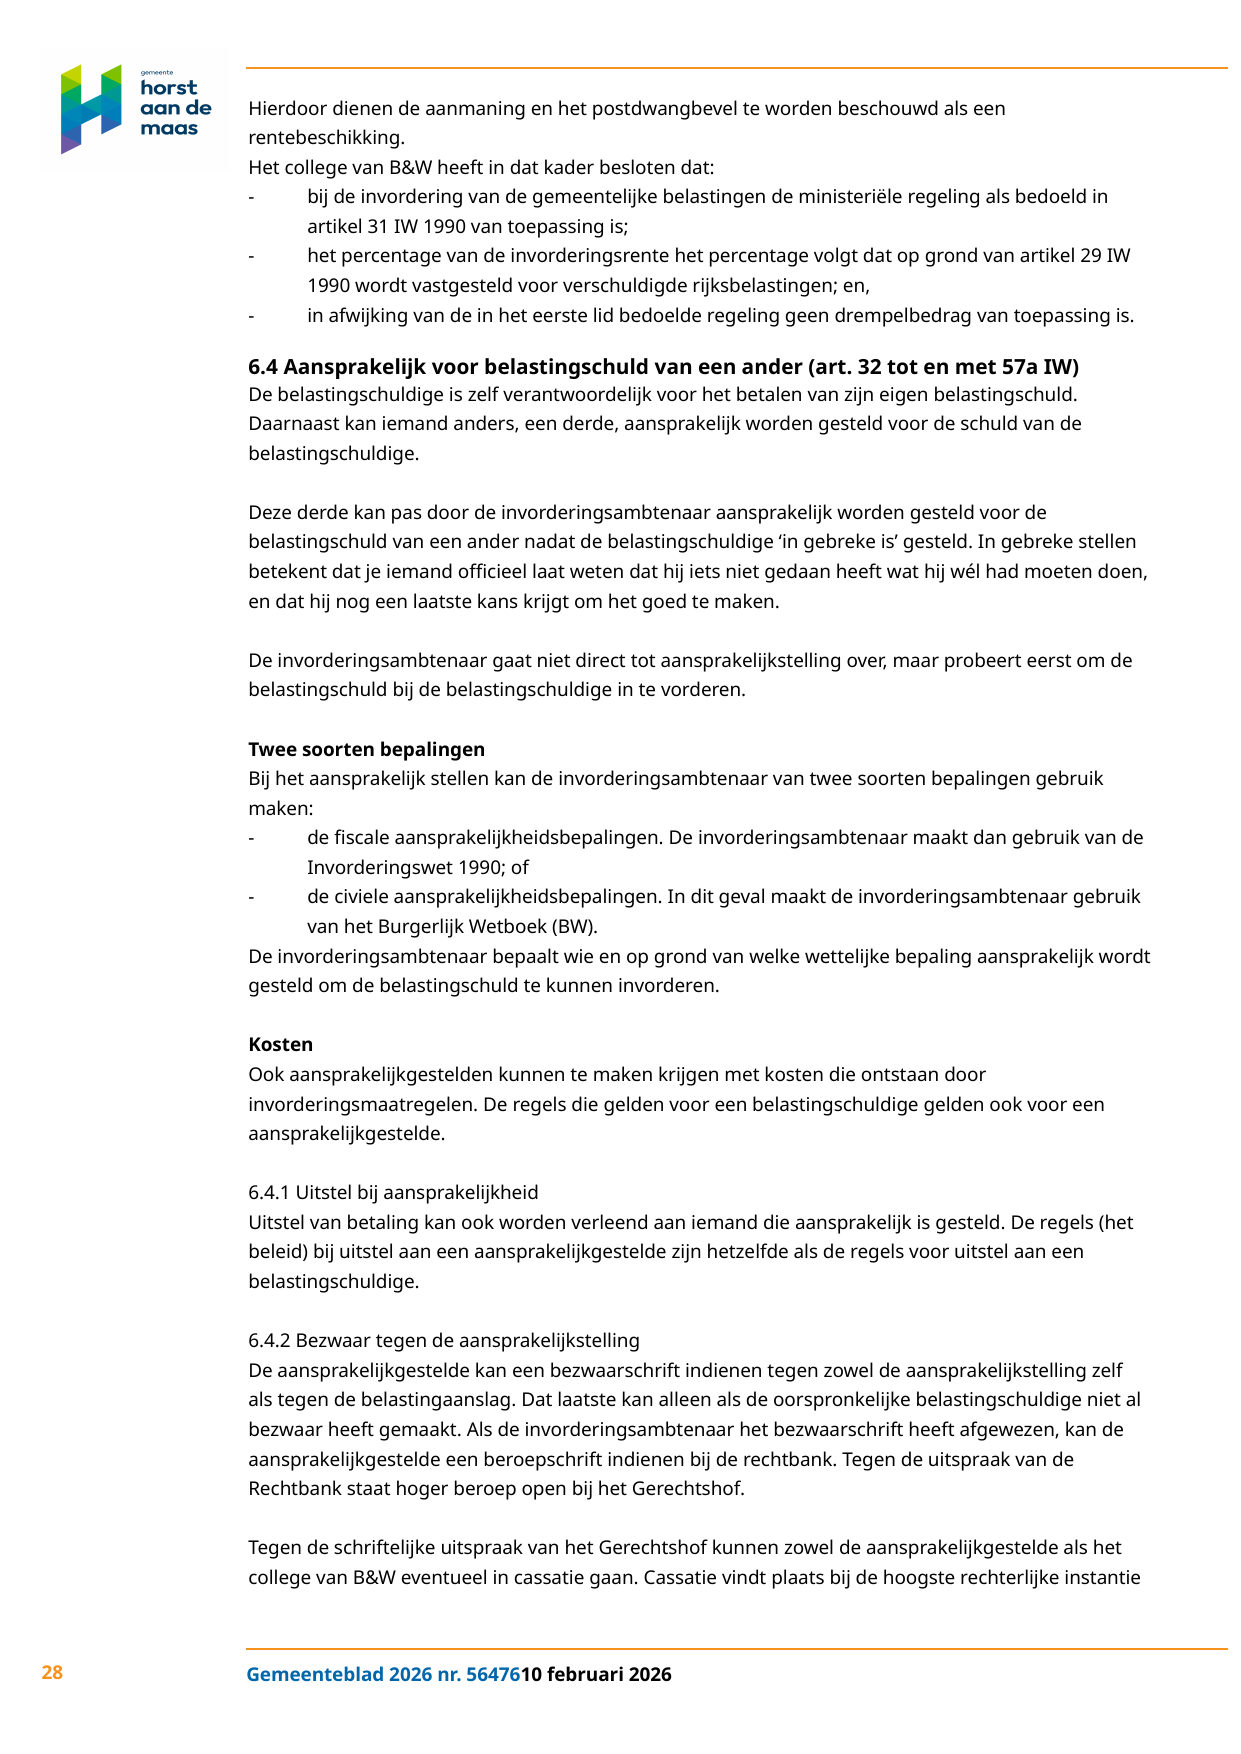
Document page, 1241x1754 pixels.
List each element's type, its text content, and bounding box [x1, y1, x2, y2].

text Bij het aansprakelijk stellen kan de invorderingsambtenaar van twee soorten bepalingen gebruik maken: [248, 765, 1152, 821]
text Het college van B&W heeft in dat kader besloten dat: [248, 154, 1152, 180]
text Hierdoor dienen de aanmaning en het postdwangbevel te worden beschouwd als een rentebeschikking. [248, 95, 1152, 150]
text De aansprakelijkgestelde kan een bezwaarschrift indienen tegen zowel de aansprakelijkstelling zelf als tegen de belastingaanslag. Dat laatste kan alleen als de oorspronkelijke belastingschuldige niet al bezwaar heeft gemaakt. Als de invorderingsambtenaar het bezwaarschrift heeft afgewezen, kan de aansprakelijkgestelde een beroepschrift indienen bij de rechtbank. Tegen de uitspraak van de Rechtbank staat hoger beroep open bij het Gerechtshof. [248, 1357, 1152, 1501]
text Deze derde kan pas door de invorderingsambtenaar aansprakelijk worden gesteld voor de belastingschuld van een ander nadat de belastingschuldige ‘in gebreke is’ gesteld. In gebreke stellen betekent dat je iemand officieel laat weten dat hij iets niet gedaan heeft wat hij wél had moeten doen, en dat hij nog een laatste kans krijgt om het goed te maken. [248, 499, 1152, 613]
text 6.4.1 Uitstel bij aansprakelijkheid [248, 1179, 1152, 1205]
text De invorderingsambtenaar bepaalt wie en op grond van welke wettelijke bepaling aansprakelijk wordt gesteld om de belastingschuld te kunnen invorderen. [248, 943, 1152, 998]
list in afwijking van de in het eerste lid bedoelde regeling geen drempelbedrag van toepassing is. [248, 302, 1152, 328]
text Daarnaast kan iemand anders, een derde, aansprakelijk worden gesteld voor de schuld van de belastingschuldige. [248, 410, 1152, 466]
text De invorderingsambtenaar gaat niet direct tot aansprakelijkstelling over, maar probeert eerst om de belastingschuld bij de belastingschuldige in te vorderen. [248, 647, 1152, 702]
text 6.4.2 Bezwaar tegen de aansprakelijkstelling [248, 1327, 1152, 1353]
picture [41, 47, 231, 172]
text Ook aansprakelijkgestelden kunnen te maken krijgen met kosten die ontstaan door invorderingsmaatregelen. De regels die gelden voor een belastingschuldige gelden ook voor een aansprakelijkgestelde. [248, 1061, 1152, 1146]
list bij de invordering van de gemeentelijke belastingen de ministeriële regeling als bedoeld in artikel 31 IW 1990 van toepassing is; [248, 183, 1152, 239]
text De belastingschuldige is zelf verantwoordelijk voor het betalen van zijn eigen belastingschuld. [248, 381, 1152, 406]
list de fiscale aansprakelijkheidsbepalingen. De invorderingsambtenaar maakt dan gebruik van de Invorderingswet 1990; of [248, 824, 1152, 880]
text 6.4 Aansprakelijk voor belastingschuld van een ander (art. 32 tot en met 57a IW) [248, 352, 1152, 381]
text Kosten [248, 1032, 1152, 1057]
text Uitstel van betaling kan ook worden verleend aan iemand die aansprakelijk is gesteld. De regels (het beleid) bij uitstel aan een aansprakelijkgestelde zijn hetzelfde als de regels voor uitstel aan een belastingschuldige. [248, 1209, 1152, 1294]
text Twee soorten bepalingen [248, 736, 1152, 761]
text Tegen de schriftelijke uitspraak van het Gerechtshof kunnen zowel de aansprakelijkgestelde als het college van B&W eventueel in cassatie gaan. Cassatie vindt plaats bij de hoogste rechterlijke instantie [248, 1534, 1152, 1590]
list het percentage van de invorderingsrente het percentage volgt dat op grond van artikel 29 IW 1990 wordt vastgesteld voor verschuldigde rijksbelastingen; en, [248, 243, 1152, 298]
list de civiele aansprakelijkheidsbepalingen. In dit geval maakt de invorderingsambtenaar gebruik van het Burgerlijk Wetboek (BW). [248, 884, 1152, 939]
